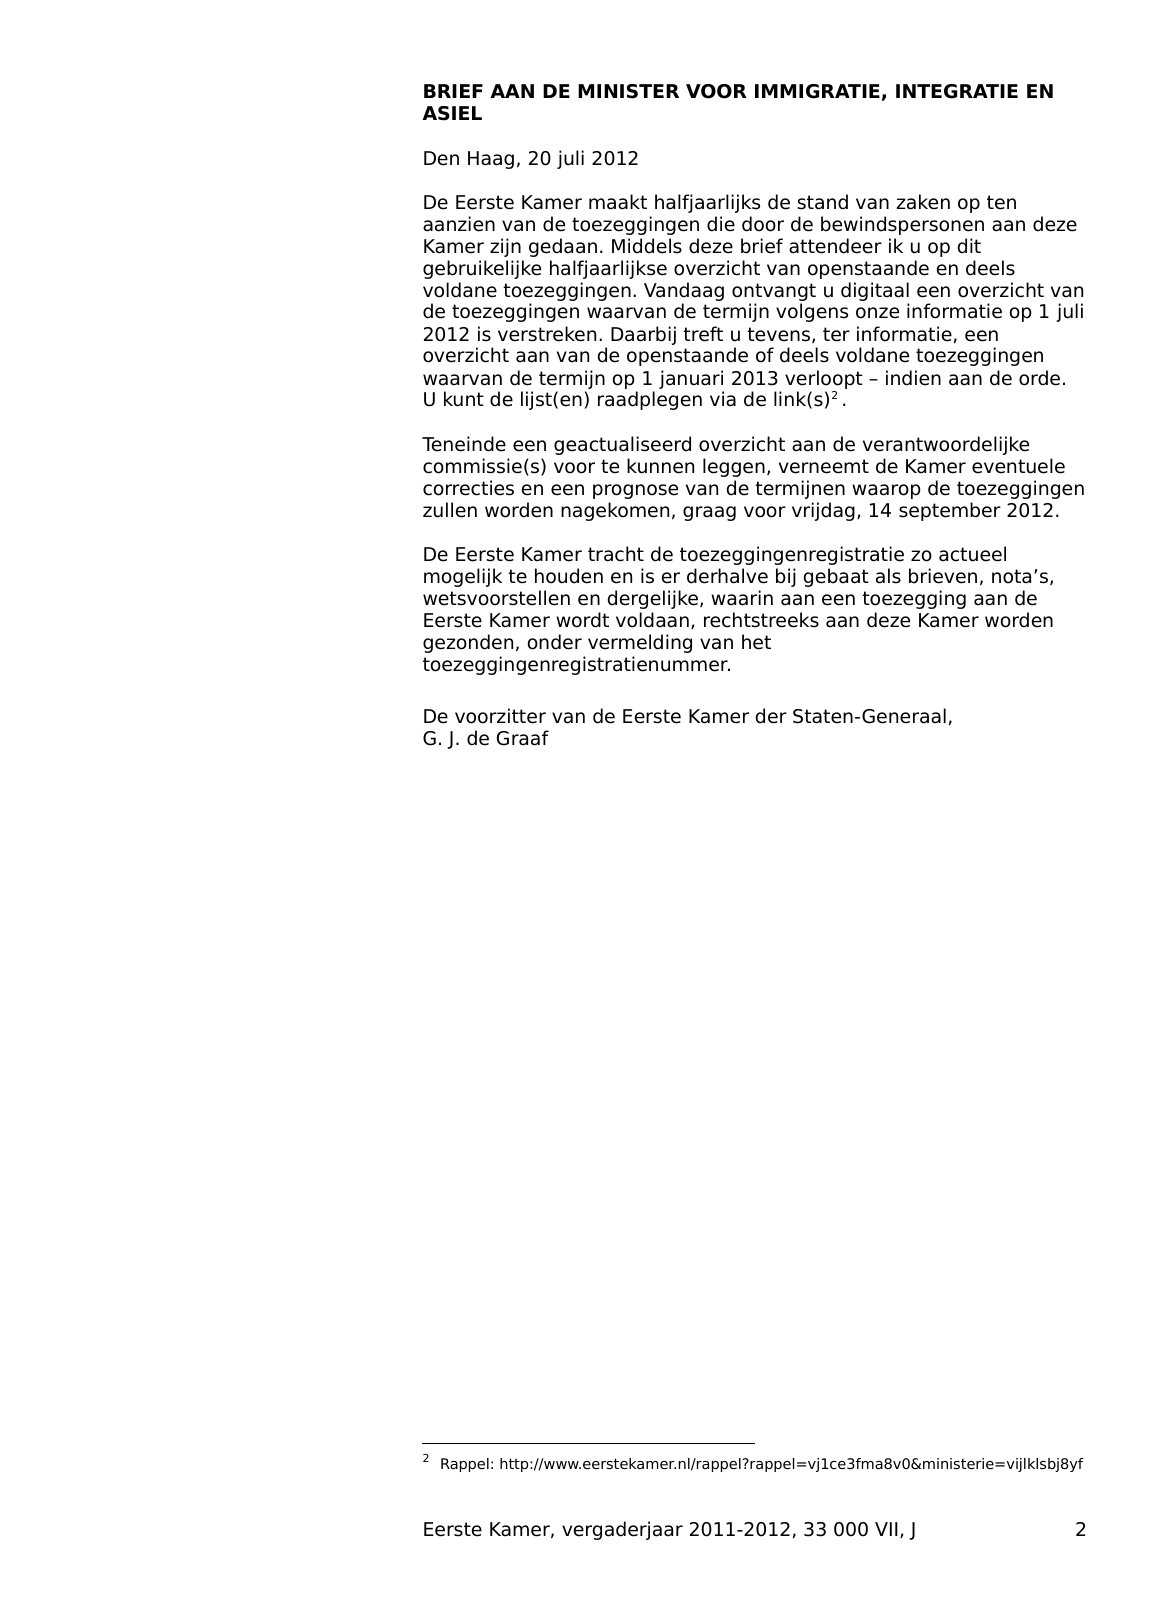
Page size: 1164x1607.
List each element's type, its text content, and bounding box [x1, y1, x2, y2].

subtitle BRIEF AAN DE MINISTER VOOR IMMIGRATIE, INTEGRATIE EN ASIEL [422, 81, 1087, 125]
text De Eerste Kamer tracht de toezeggingenregistratie zo actueel mogelijk te houden en is er derhalve bij gebaat als brieven, nota’s, wetsvoorstellen en dergelijke, waarin aan een toezegging aan de Eerste Kamer wordt voldaan, rechtstreeks aan deze Kamer worden gezonden, onder vermelding van het toezeggingenregistratienummer. [422, 544, 1087, 676]
text Den Haag, 20 juli 2012 [422, 147, 1087, 169]
text De voorzitter van de Eerste Kamer der Staten-Generaal, G. J. de Graaf [422, 706, 1087, 749]
text De Eerste Kamer maakt halfjaarlijks de stand van zaken op ten aanzien van de toezeggingen die door de bewindspersonen aan deze Kamer zijn gedaan. Middels deze brief attendeer ik u op dit gebruikelijke halfjaarlijkse overzicht van openstaande en deels voldane toezeggingen. Vandaag ontvangt u digitaal een overzicht van de toezeggingen waarvan de termijn volgens onze informatie op 1 juli 2012 is verstreken. Daarbij treft u tevens, ter informatie, een overzicht aan van de openstaande of deels voldane toezeggingen waarvan de termijn op 1 januari 2013 verloopt – indien aan de orde. U kunt de lijst(en) raadplegen via de link(s). [422, 192, 1087, 411]
text Rappel: http://www.eerstekamer.nl/rappel?rappel=vj1ce3fma8v0&ministerie=vijlklsbj8yf [422, 1452, 1087, 1474]
text Teneinde een geactualiseerd overzicht aan de verantwoordelijke commissie(s) voor te kunnen leggen, verneemt de Kamer eventuele correcties en een prognose van de termijnen waarop de toezeggingen zullen worden nagekomen, graag voor vrijdag, 14 september 2012. [422, 433, 1087, 521]
